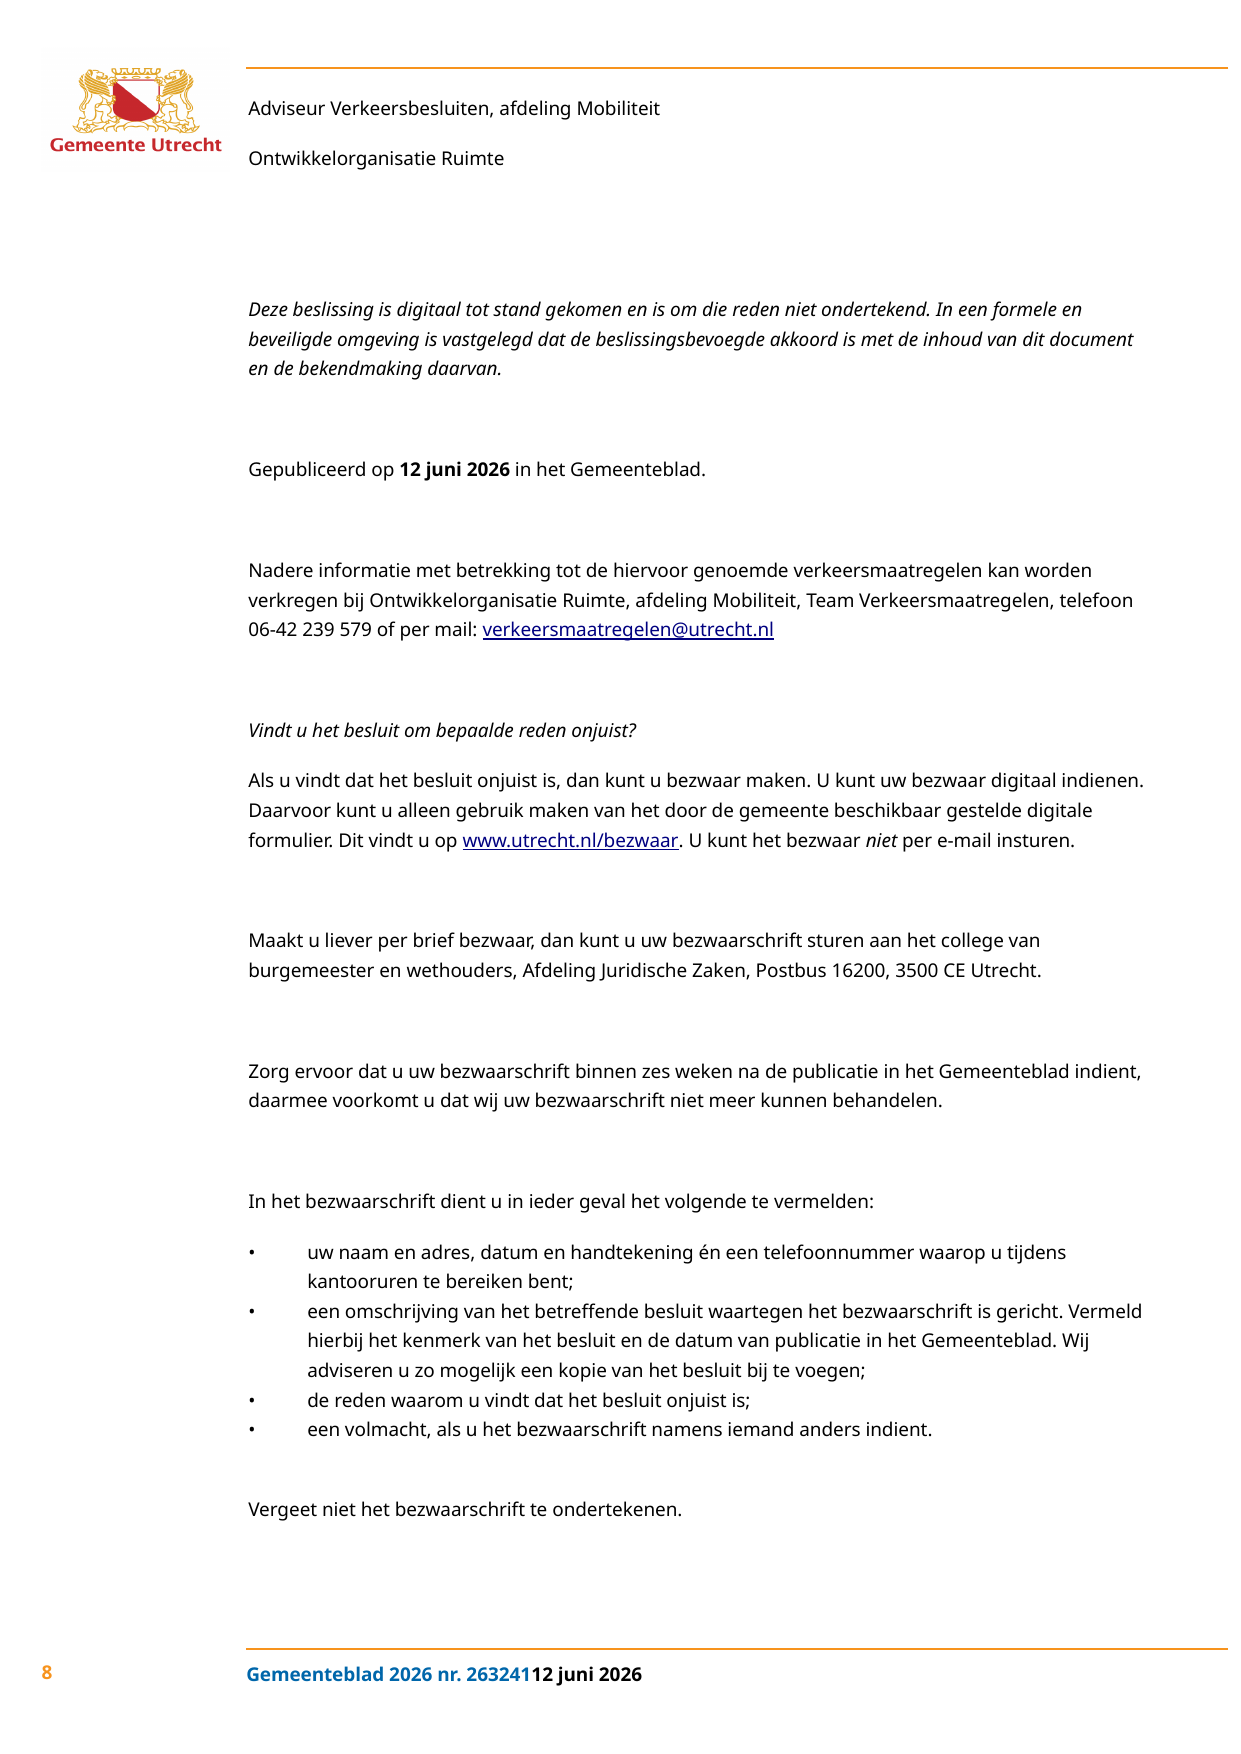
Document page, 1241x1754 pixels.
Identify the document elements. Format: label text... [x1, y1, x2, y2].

list een volmacht, als u het bezwaarschrift namens iemand anders indient. [248, 1416, 1152, 1442]
text Gepubliceerd op 12 juni 2026 in het Gemeenteblad. [248, 456, 1152, 482]
list uw naam en adres, datum en handtekening én een telefoonnummer waarop u tijdens kantooruren te bereiken bent; [248, 1239, 1152, 1294]
text Zorg ervoor dat u uw bezwaarschrift binnen zes weken na de publicatie in het Gemeenteblad indient, daarmee voorkomt u dat wij uw bezwaarschrift niet meer kunnen behandelen. [248, 1058, 1152, 1113]
list een omschrijving van het betreffende besluit waartegen het bezwaarschrift is gericht. Vermeld hierbij het kenmerk van het besluit en de datum van publicatie in het Gemeenteblad. Wij adviseren u zo mogelijk een kopie van het besluit bij te voegen; [248, 1298, 1152, 1383]
text Adviseur Verkeersbesluiten, afdeling Mobiliteit [248, 95, 1152, 121]
text Als u vindt dat het besluit onjuist is, dan kunt u bezwaar maken. U kunt uw bezwaar digitaal indienen. Daarvoor kunt u alleen gebruik maken van het door de gemeente beschikbaar gestelde digitale formulier. Dit vindt u op www.utrecht.nl/bezwaar. U kunt het bezwaar niet per e-mail insturen. [248, 768, 1152, 853]
text Deze beslissing is digitaal tot stand gekomen en is om die reden niet ondertekend. In een formele en beveiligde omgeving is vastgelegd dat de beslissingsbevoegde akkoord is met de inhoud van dit document en de bekendmaking daarvan. [248, 296, 1152, 381]
text Ontwikkelorganisatie Ruimte [248, 145, 1152, 171]
text Maakt u liever per brief bezwaar, dan kunt u uw bezwaarschrift sturen aan het college van burgemeester en wethouders, Afdeling Juridische Zaken, Postbus 16200, 3500 CE Utrecht. [248, 928, 1152, 983]
text Vindt u het besluit om bepaalde reden onjuist? [248, 717, 1152, 743]
text In het bezwaarschrift dient u in ieder geval het volgende te vermelden: [248, 1188, 1152, 1214]
list de reden waarom u vindt dat het besluit onjuist is; [248, 1387, 1152, 1413]
text Vergeet niet het bezwaarschrift te ondertekenen. [248, 1496, 1152, 1522]
text Nadere informatie met betrekking tot de hiervoor genoemde verkeersmaatregelen kan worden verkregen bij Ontwikkelorganisatie Ruimte, afdeling Mobiliteit, Team Verkeersmaatregelen, telefoon 06-42 239 579 of per mail: verkeersmaatregelen@utrecht.nl [248, 557, 1152, 642]
picture [41, 47, 231, 172]
